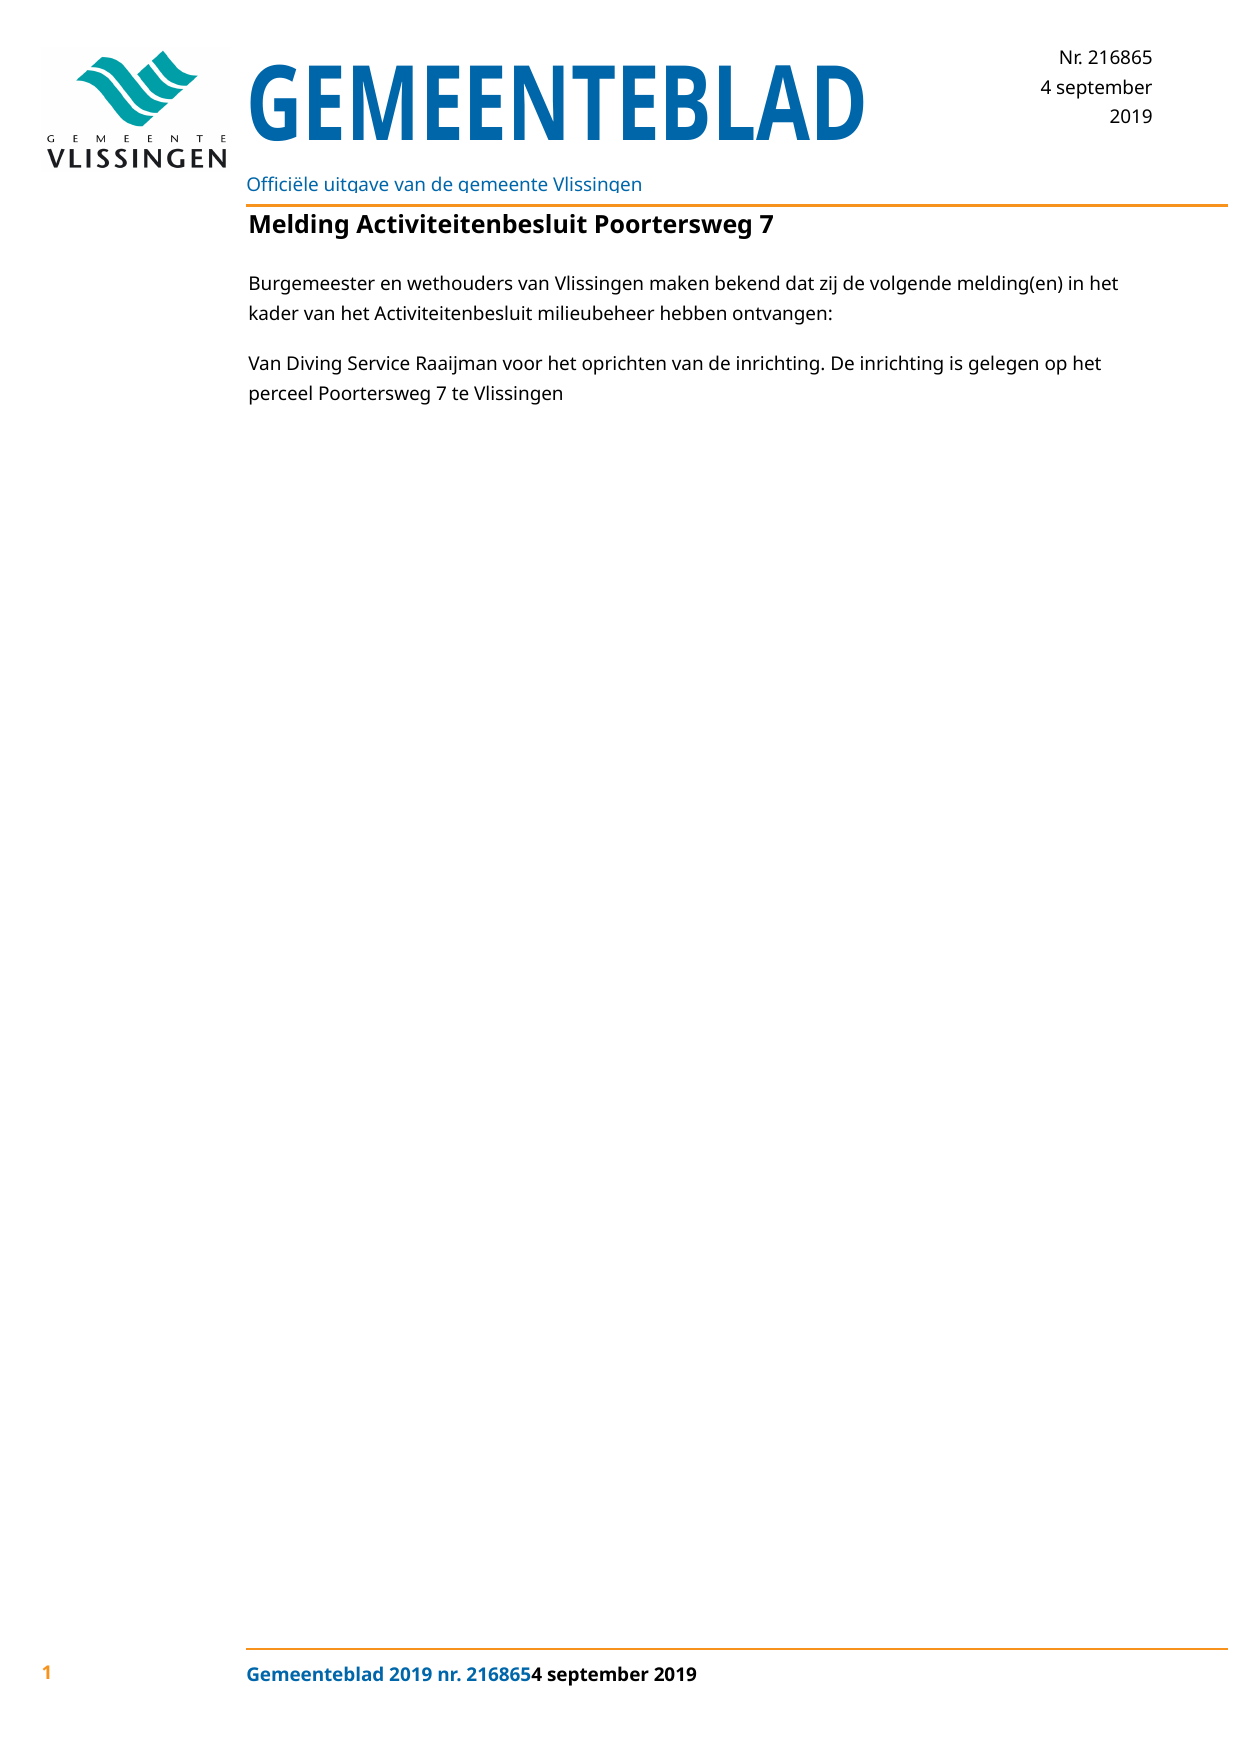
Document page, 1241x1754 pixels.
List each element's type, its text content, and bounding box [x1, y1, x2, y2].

text Melding Activiteitenbesluit Poortersweg 7 [248, 207, 1152, 241]
text Burgemeester en wethouders van Vlissingen maken bekend dat zij de volgende melding(en) in het kader van het Activiteitenbesluit milieubeheer hebben ontvangen: [248, 270, 1152, 326]
text Van Diving Service Raaijman voor het oprichten van de inrichting. De inrichting is gelegen op het perceel Poortersweg 7 te Vlissingen [248, 350, 1152, 406]
picture [41, 47, 231, 172]
